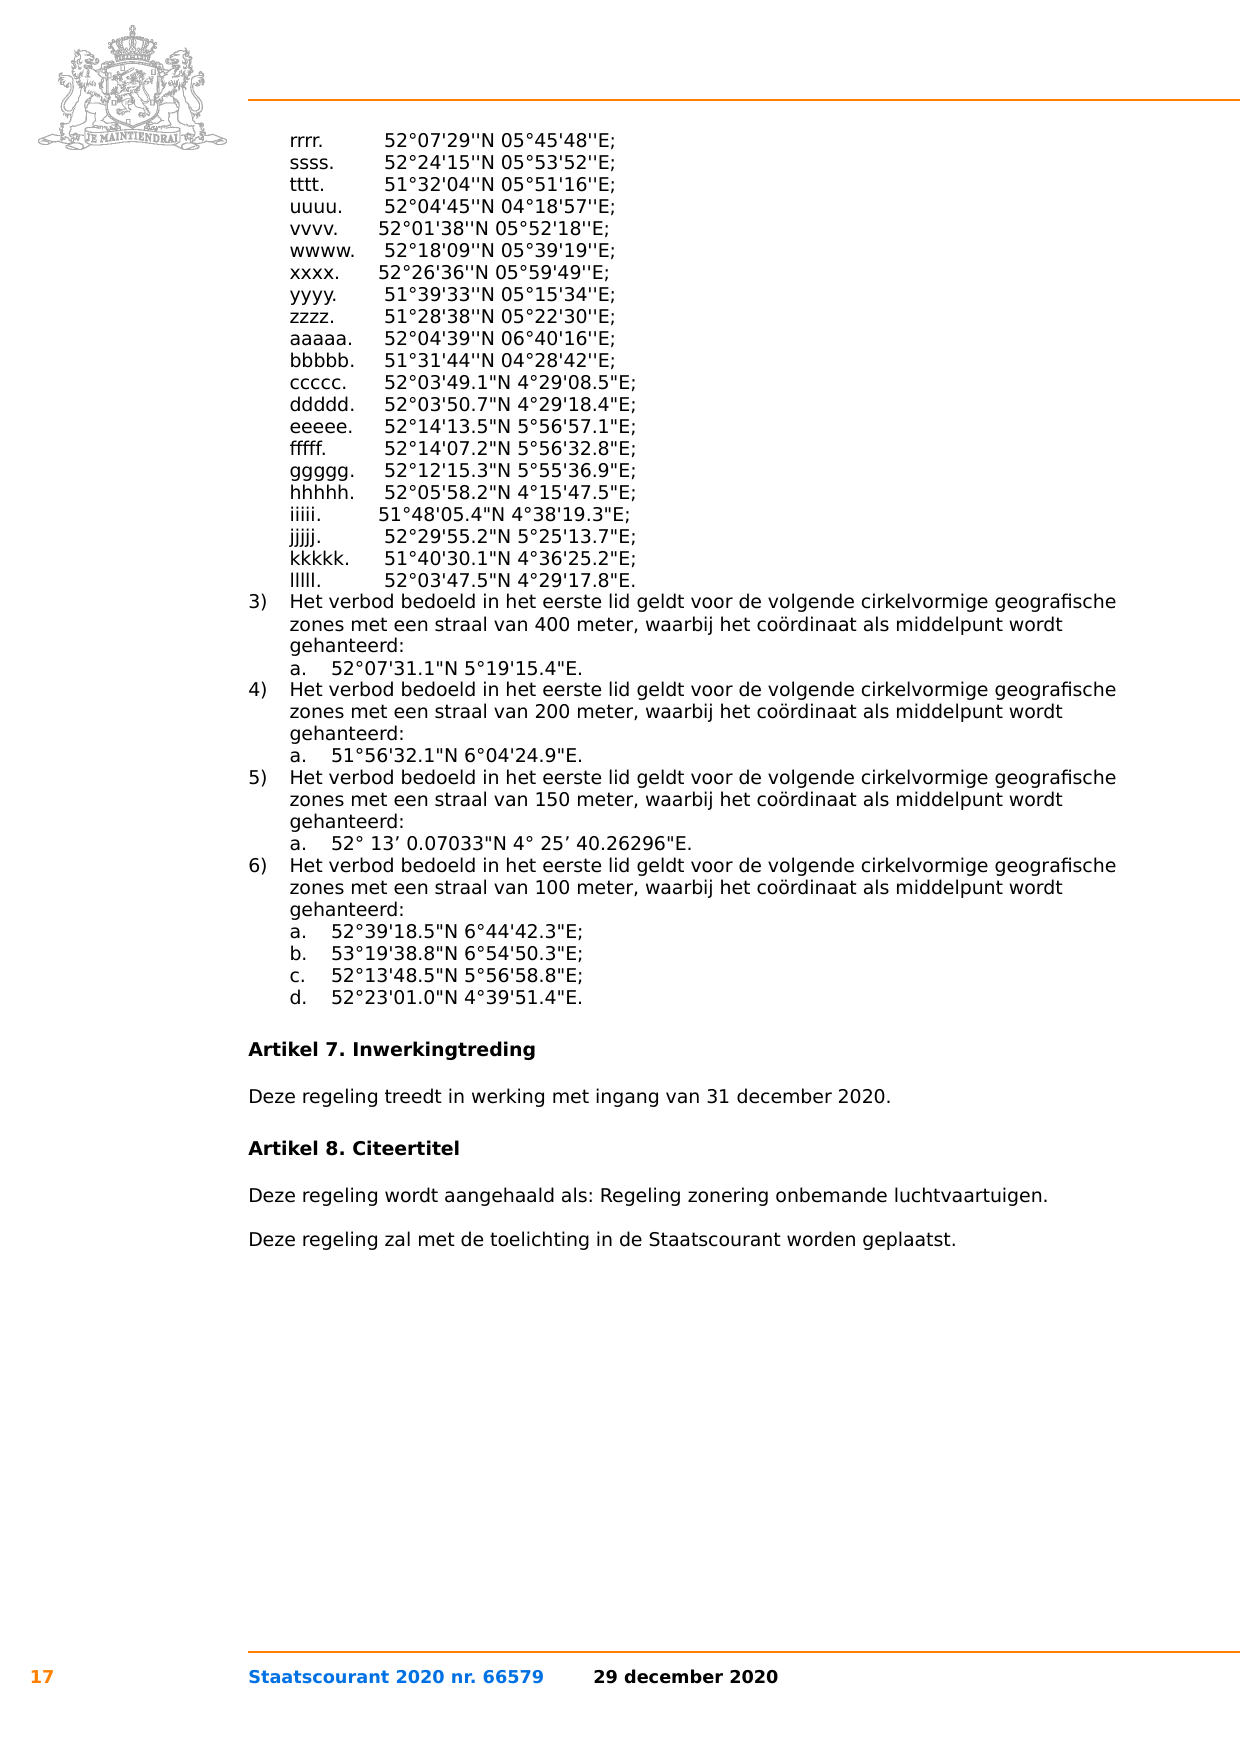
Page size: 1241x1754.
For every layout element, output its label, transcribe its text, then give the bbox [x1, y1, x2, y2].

text rrrr. 52°07'29''N 05°45'48''E; [289, 130, 1163, 152]
subtitle Artikel 8. Citeertitel [248, 1138, 1163, 1160]
text Deze regeling treedt in werking met ingang van 31 december 2020. [248, 1086, 1163, 1108]
text 6) Het verbod bedoeld in het eerste lid geldt voor de volgende cirkelvormige geografische zones met een straal van 100 meter, waarbij het coördinaat als middelpunt wordt gehanteerd: [248, 855, 1163, 921]
text Deze regeling wordt aangehaald als: Regeling zonering onbemande luchtvaartuigen. [248, 1185, 1163, 1207]
text jjjjj. 52°29'55.2"N 5°25'13.7"E; [289, 526, 1163, 547]
text ssss. 52°24'15''N 05°53'52''E; [289, 152, 1163, 174]
text d. 52°23'01.0"N 4°39'51.4"E. [289, 987, 1163, 1009]
picture [38, 25, 227, 150]
subtitle Artikel 7. Inwerkingtreding [248, 1039, 1163, 1061]
text vvvv. 52°01'38''N 05°52'18''E; [289, 218, 1163, 240]
text uuuu. 52°04'45''N 04°18'57''E; [289, 196, 1163, 218]
text ddddd. 52°03'50.7"N 4°29'18.4"E; [289, 394, 1163, 416]
text a. 52°39'18.5"N 6°44'42.3"E; [289, 921, 1163, 943]
text ccccc. 52°03'49.1"N 4°29'08.5"E; [289, 372, 1163, 394]
text fffff. 52°14'07.2"N 5°56'32.8"E; [289, 438, 1163, 459]
text xxxx. 52°26'36''N 05°59'49''E; [289, 262, 1163, 284]
text zzzz. 51°28'38''N 05°22'30''E; [289, 306, 1163, 328]
text ggggg. 52°12'15.3"N 5°55'36.9"E; [289, 459, 1163, 482]
text a. 52°07'31.1"N 5°19'15.4"E. [289, 657, 1163, 679]
text aaaaa. 52°04'39''N 06°40'16''E; [289, 328, 1163, 350]
text Deze regeling zal met de toelichting in de Staatscourant worden geplaatst. [248, 1229, 1163, 1251]
text hhhhh. 52°05'58.2"N 4°15'47.5"E; [289, 482, 1163, 503]
text kkkkk. 51°40'30.1"N 4°36'25.2"E; [289, 547, 1163, 569]
text b. 53°19'38.8"N 6°54'50.3"E; [289, 943, 1163, 965]
text 3) Het verbod bedoeld in het eerste lid geldt voor de volgende cirkelvormige geografische zones met een straal van 400 meter, waarbij het coördinaat als middelpunt wordt gehanteerd: [248, 591, 1163, 657]
text 5) Het verbod bedoeld in het eerste lid geldt voor de volgende cirkelvormige geografische zones met een straal van 150 meter, waarbij het coördinaat als middelpunt wordt gehanteerd: [248, 767, 1163, 833]
text iiiii. 51°48'05.4"N 4°38'19.3"E; [289, 503, 1163, 526]
text wwww. 52°18'09''N 05°39'19''E; [289, 240, 1163, 262]
text tttt. 51°32'04''N 05°51'16''E; [289, 174, 1163, 196]
text a. 52° 13’ 0.07033"N 4° 25’ 40.26296"E. [289, 833, 1163, 855]
text bbbbb. 51°31'44''N 04°28'42''E; [289, 350, 1163, 372]
text lllll. 52°03'47.5"N 4°29'17.8"E. [289, 569, 1163, 591]
text eeeee. 52°14'13.5"N 5°56'57.1"E; [289, 416, 1163, 438]
text a. 51°56'32.1"N 6°04'24.9"E. [289, 745, 1163, 767]
text yyyy. 51°39'33''N 05°15'34''E; [289, 284, 1163, 306]
text 4) Het verbod bedoeld in het eerste lid geldt voor de volgende cirkelvormige geografische zones met een straal van 200 meter, waarbij het coördinaat als middelpunt wordt gehanteerd: [248, 679, 1163, 745]
text c. 52°13'48.5"N 5°56'58.8"E; [289, 965, 1163, 987]
